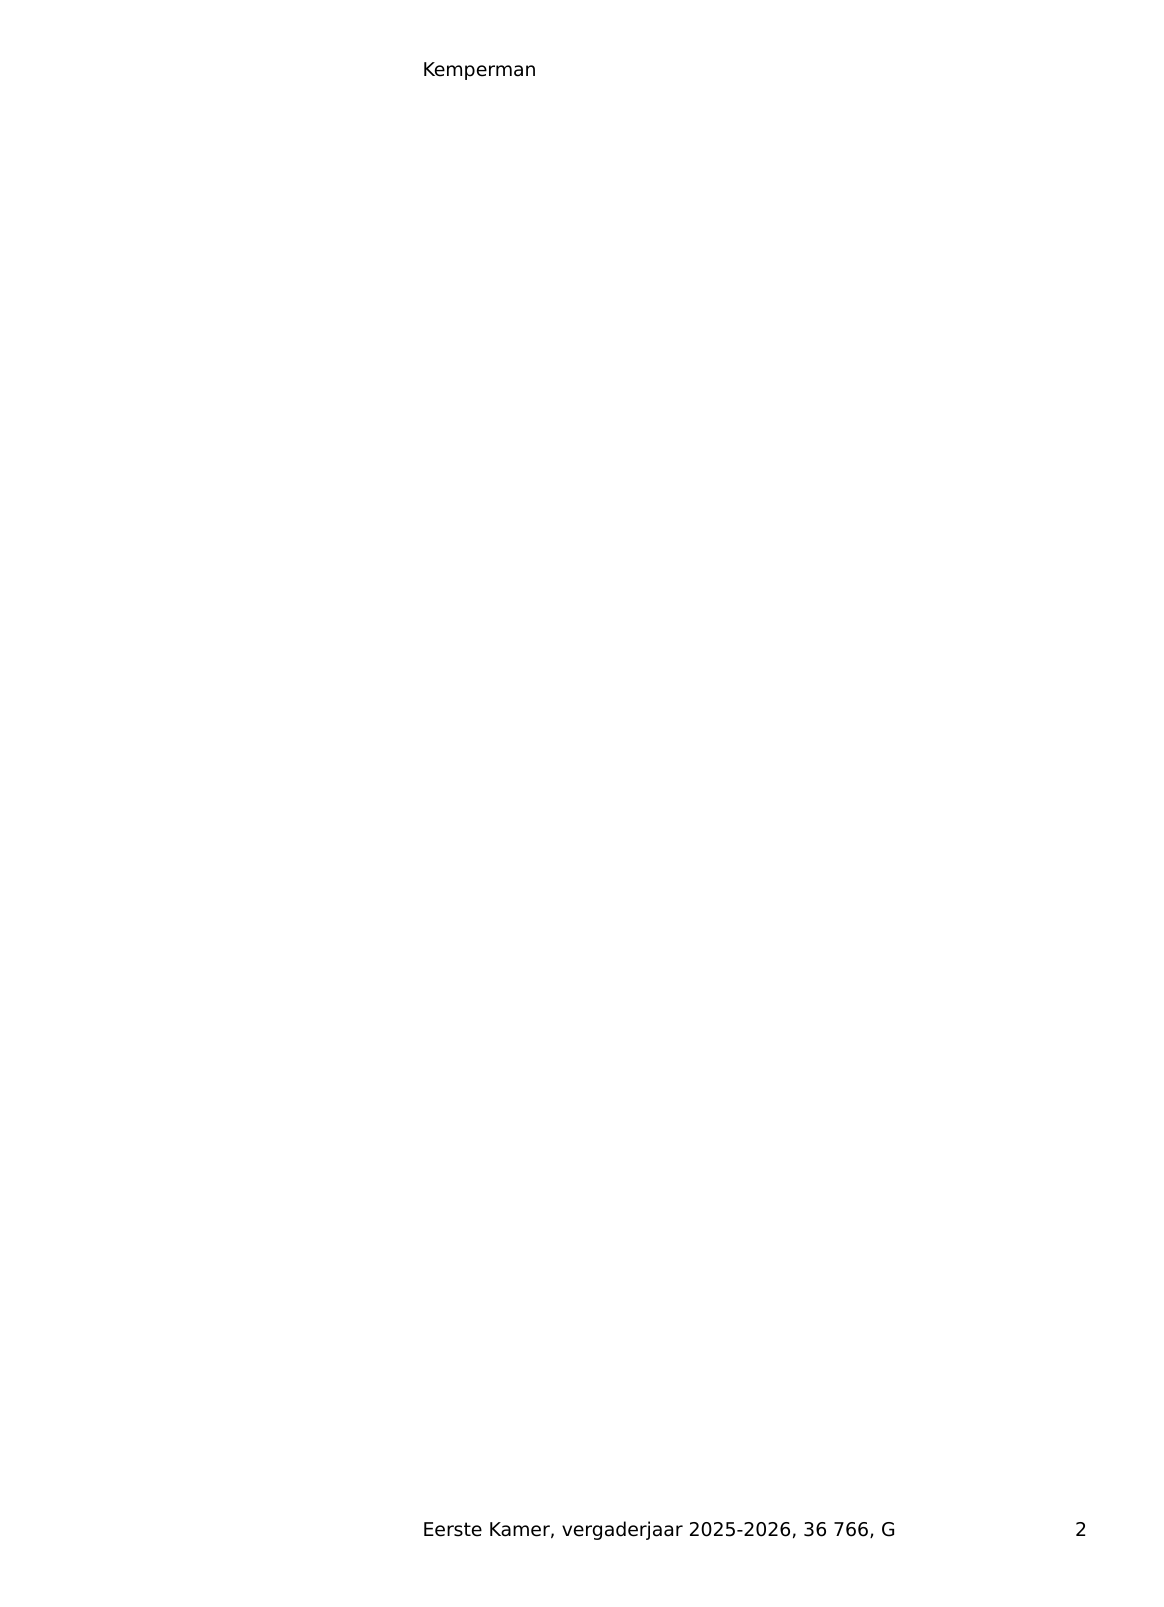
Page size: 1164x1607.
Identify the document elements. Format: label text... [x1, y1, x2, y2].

text Kemperman [422, 59, 1087, 81]
